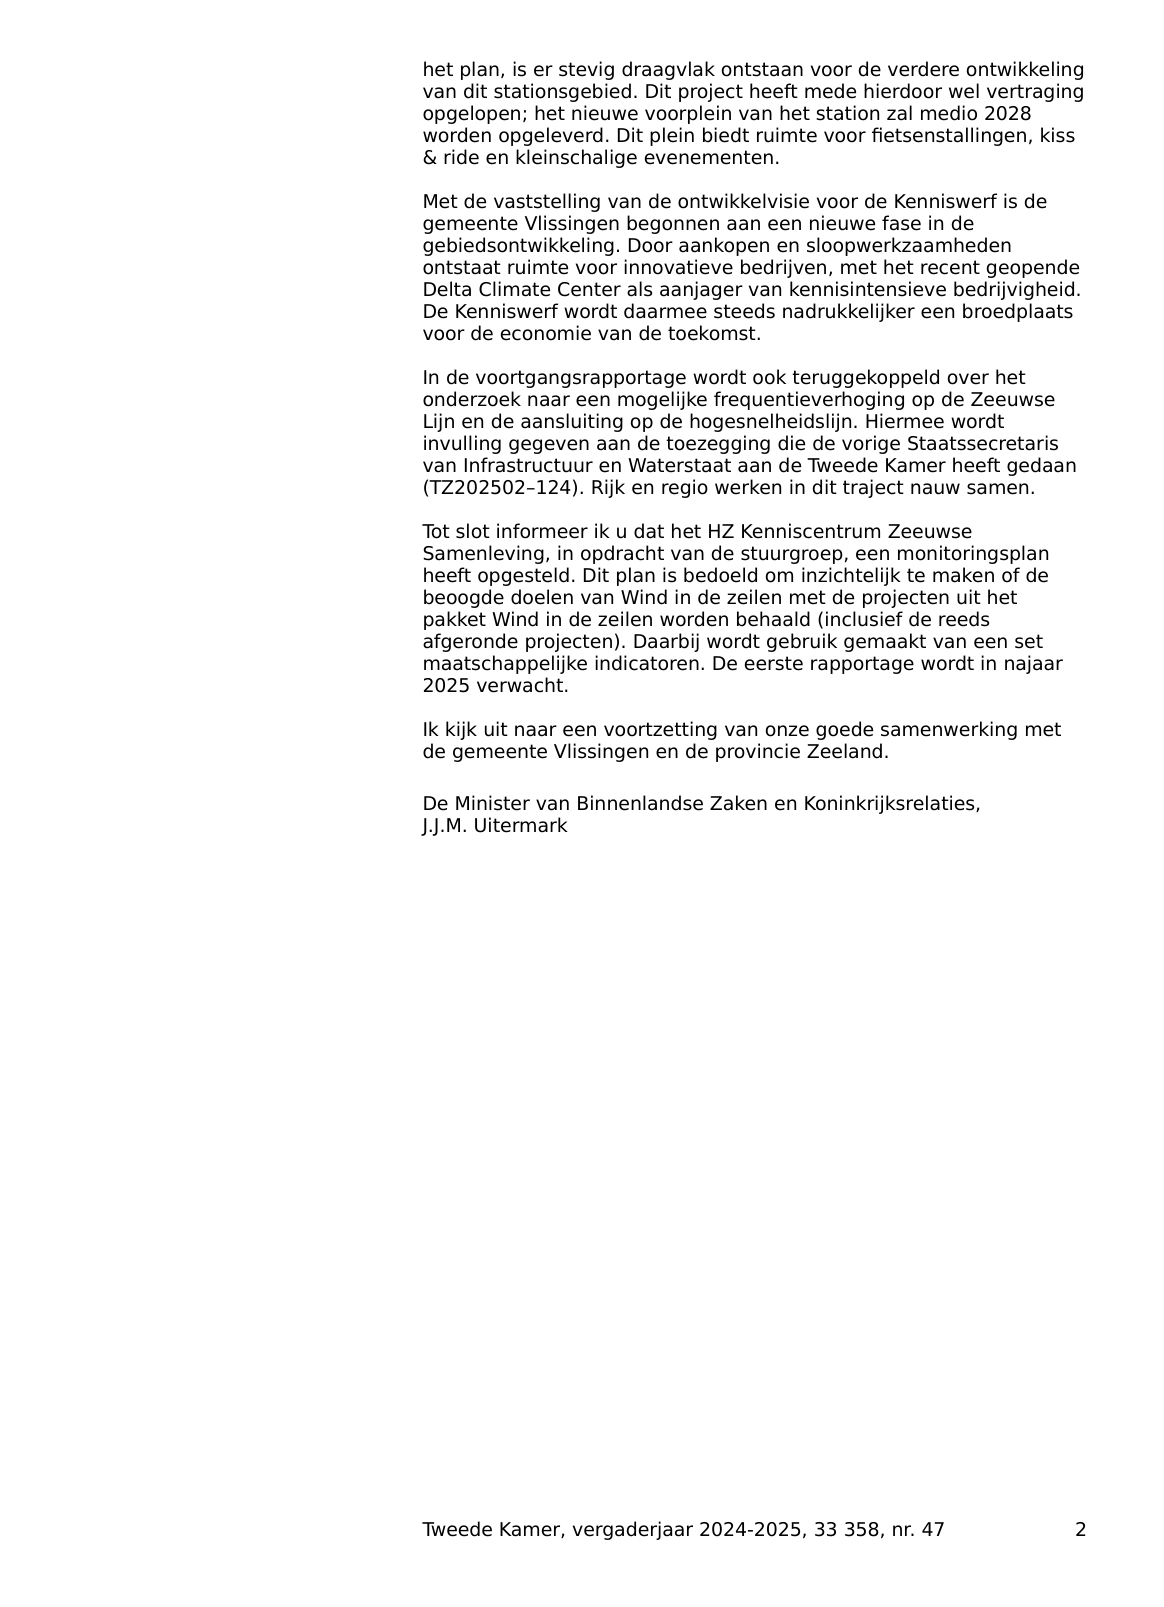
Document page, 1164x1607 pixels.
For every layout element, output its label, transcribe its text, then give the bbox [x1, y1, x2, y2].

text Ik kijk uit naar een voortzetting van onze goede samenwerking met de gemeente Vlissingen en de provincie Zeeland. [422, 719, 1087, 763]
text In de voortgangsrapportage wordt ook teruggekoppeld over het onderzoek naar een mogelijke frequentieverhoging op de Zeeuwse Lijn en de aansluiting op de hogesnelheidslijn. Hiermee wordt invulling gegeven aan de toezegging die de vorige Staatssecretaris van Infrastructuur en Waterstaat aan de Tweede Kamer heeft gedaan (TZ202502–124). Rijk en regio werken in dit traject nauw samen. [422, 367, 1087, 499]
text het plan, is er stevig draagvlak ontstaan voor de verdere ontwikkeling van dit stationsgebied. Dit project heeft mede hierdoor wel vertraging opgelopen; het nieuwe voorplein van het station zal medio 2028 worden opgeleverd. Dit plein biedt ruimte voor fietsenstallingen, kiss & ride en kleinschalige evenementen. [422, 59, 1087, 169]
text De Minister van Binnenlandse Zaken en Koninkrijksrelaties, J.J.M. Uitermark [422, 793, 1087, 837]
text Met de vaststelling van de ontwikkelvisie voor de Kenniswerf is de gemeente Vlissingen begonnen aan een nieuwe fase in de gebiedsontwikkeling. Door aankopen en sloopwerkzaamheden ontstaat ruimte voor innovatieve bedrijven, met het recent geopende Delta Climate Center als aanjager van kennisintensieve bedrijvigheid. De Kenniswerf wordt daarmee steeds nadrukkelijker een broedplaats voor de economie van de toekomst. [422, 191, 1087, 345]
text Tot slot informeer ik u dat het HZ Kenniscentrum Zeeuwse Samenleving, in opdracht van de stuurgroep, een monitoringsplan heeft opgesteld. Dit plan is bedoeld om inzichtelijk te maken of de beoogde doelen van Wind in de zeilen met de projecten uit het pakket Wind in de zeilen worden behaald (inclusief de reeds afgeronde projecten). Daarbij wordt gebruik gemaakt van een set maatschappelijke indicatoren. De eerste rapportage wordt in najaar 2025 verwacht. [422, 521, 1087, 697]
